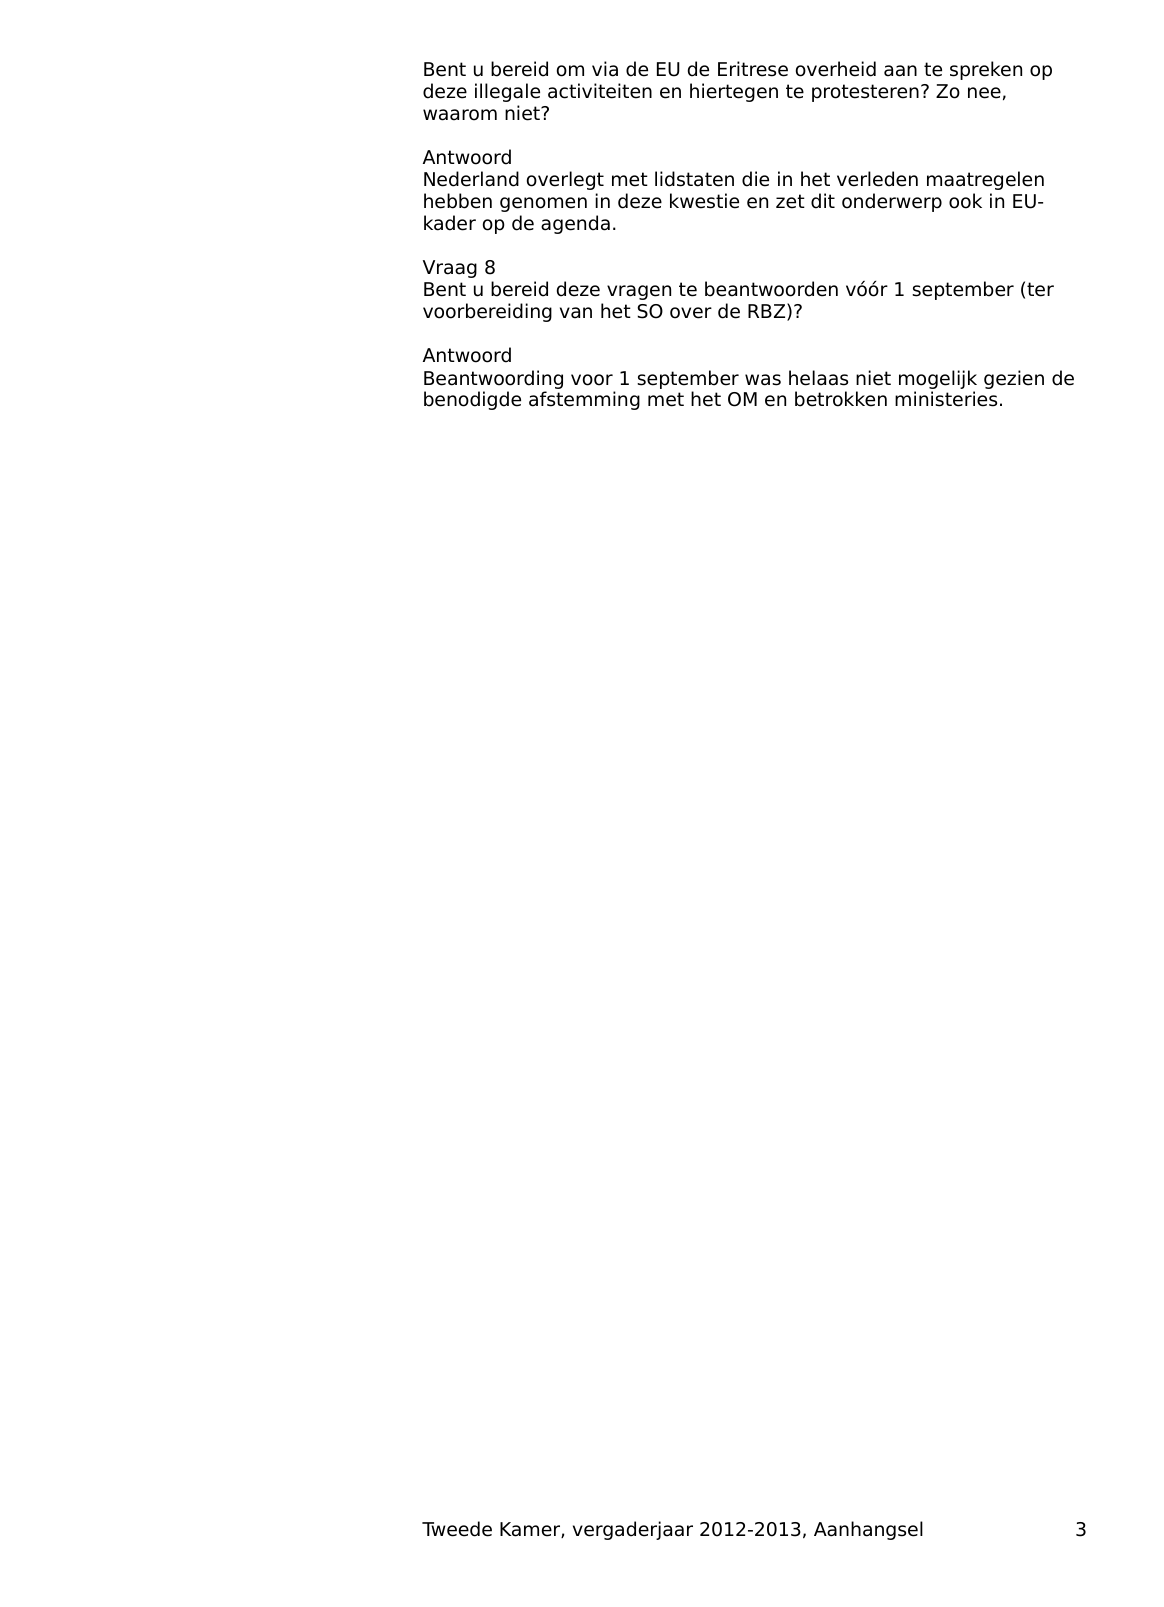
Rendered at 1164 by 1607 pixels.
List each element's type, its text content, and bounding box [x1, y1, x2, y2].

text Bent u bereid deze vragen te beantwoorden vóór 1 september (ter voorbereiding van het SO over de RBZ)? [422, 279, 1087, 323]
text Nederland overlegt met lidstaten die in het verleden maatregelen hebben genomen in deze kwestie en zet dit onderwerp ook in EU-kader op de agenda. [422, 169, 1087, 235]
text Bent u bereid om via de EU de Eritrese overheid aan te spreken op deze illegale activiteiten en hiertegen te protesteren? Zo nee, waarom niet? [422, 59, 1087, 125]
text Vraag 8 [422, 257, 1087, 279]
text Beantwoording voor 1 september was helaas niet mogelijk gezien de benodigde afstemming met het OM en betrokken ministeries. [422, 367, 1087, 411]
text Antwoord [422, 147, 1087, 169]
text Antwoord [422, 345, 1087, 367]
